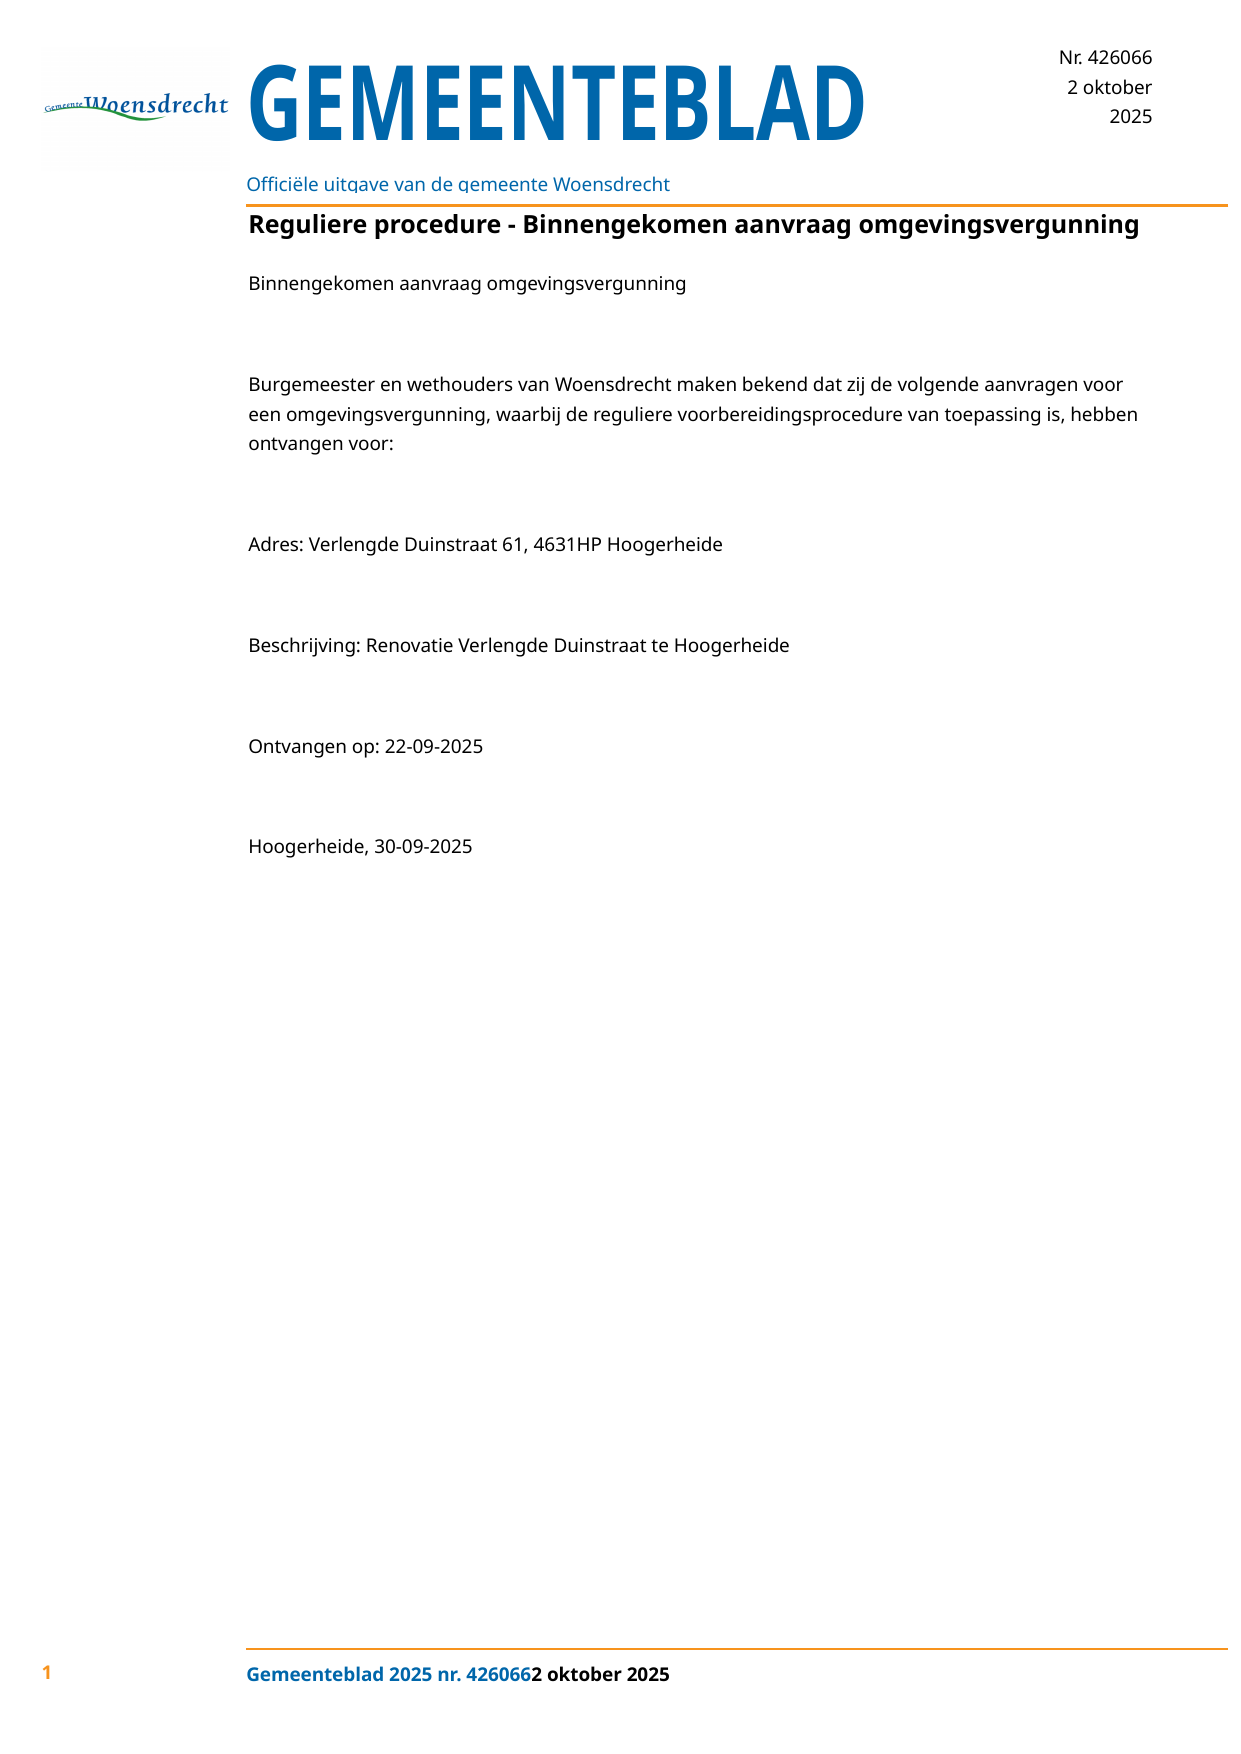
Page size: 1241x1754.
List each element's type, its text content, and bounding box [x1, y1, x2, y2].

text Adres: Verlengde Duinstraat 61, 4631HP Hoogerheide [248, 531, 1152, 557]
text Reguliere procedure - Binnengekomen aanvraag omgevingsvergunning [248, 207, 1152, 241]
picture [41, 47, 231, 172]
text Burgemeester en wethouders van Woensdrecht maken bekend dat zij de volgende aanvragen voor een omgevingsvergunning, waarbij de reguliere voorbereidingsprocedure van toepassing is, hebben ontvangen voor: [248, 371, 1152, 456]
text Beschrijving: Renovatie Verlengde Duinstraat te Hoogerheide [248, 632, 1152, 658]
text Binnengekomen aanvraag omgevingsvergunning [248, 270, 1152, 296]
text Hoogerheide, 30-09-2025 [248, 834, 1152, 859]
text Ontvangen op: 22-09-2025 [248, 733, 1152, 758]
